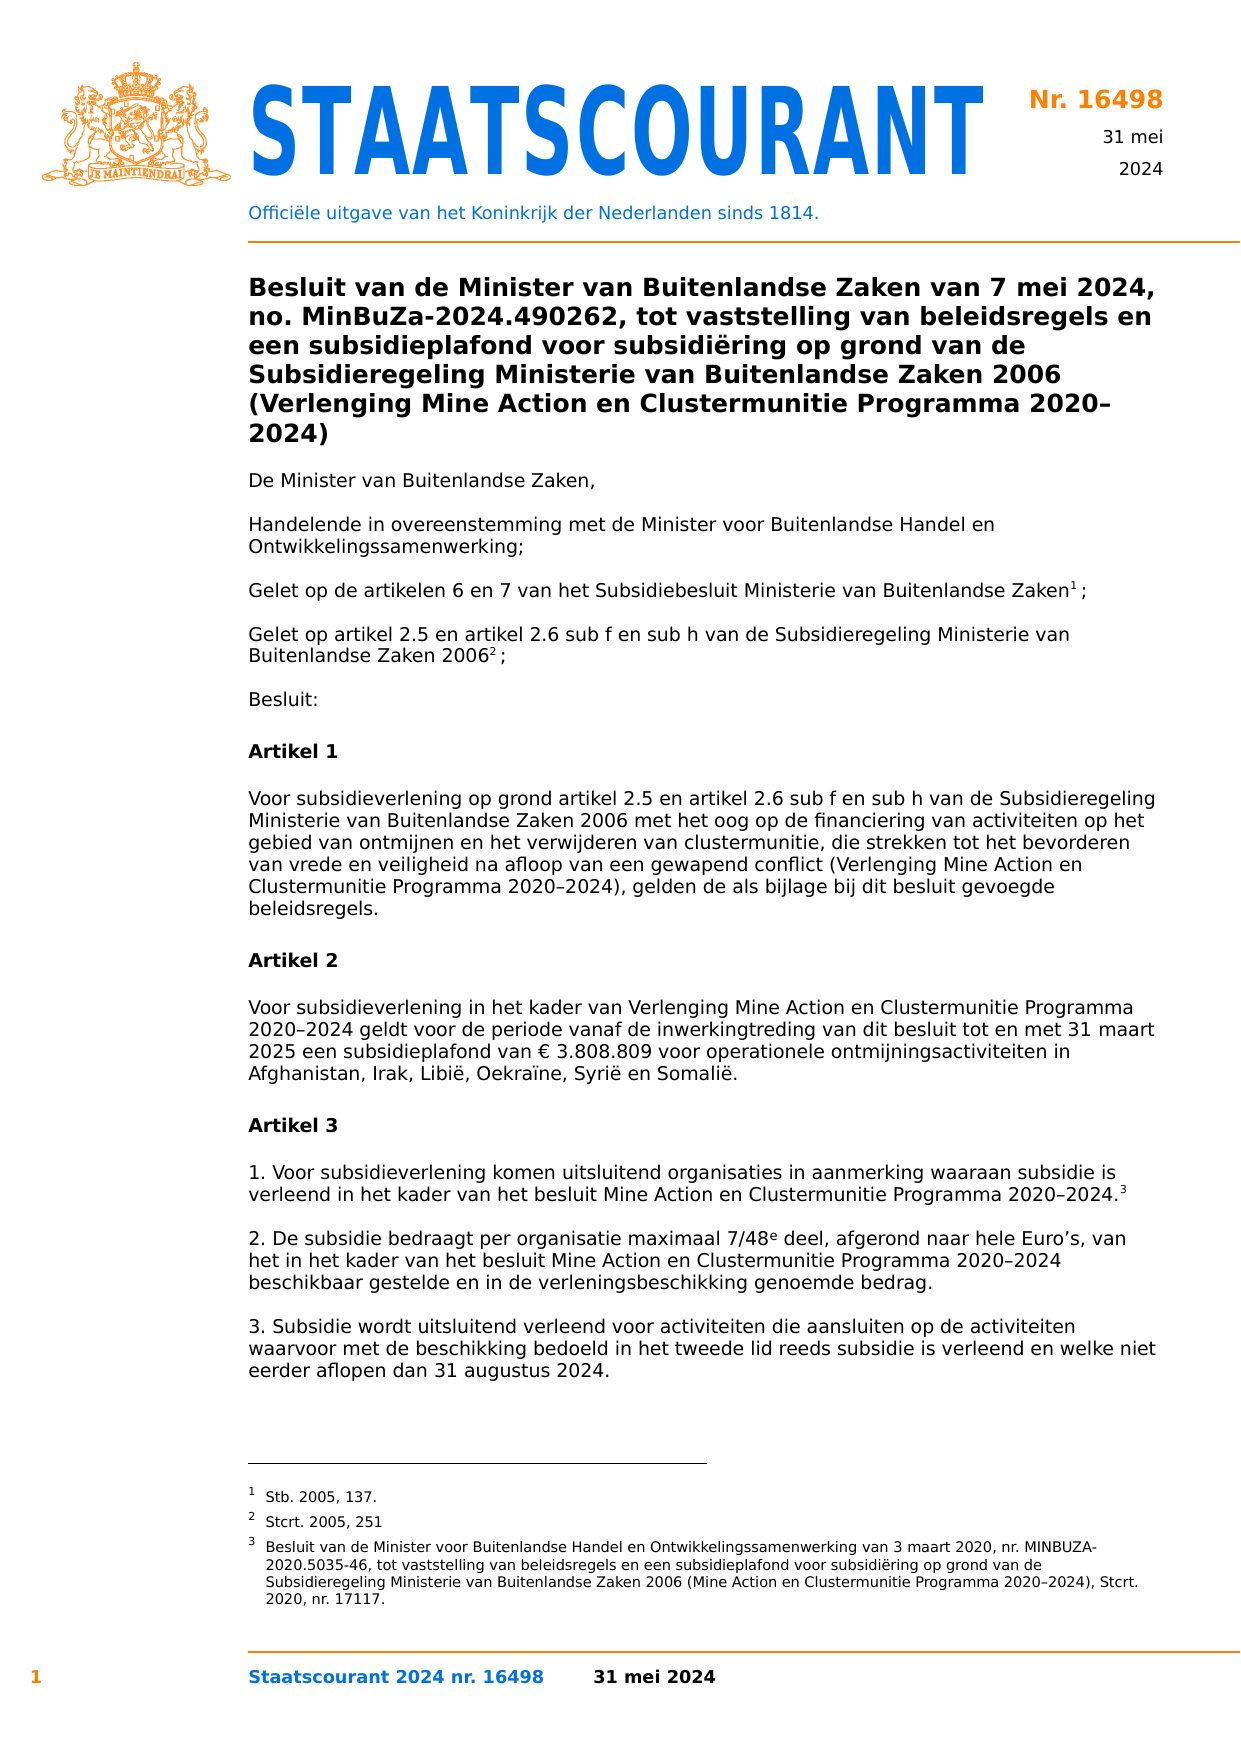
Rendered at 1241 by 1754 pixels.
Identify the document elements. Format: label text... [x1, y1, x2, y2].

text Voor subsidieverlening in het kader van Verlenging Mine Action en Clustermunitie Programma 2020–2024 geldt voor de periode vanaf de inwerkingtreding van dit besluit tot en met 31 maart 2025 een subsidieplafond van € 3.808.809 voor operationele ontmijningsactiviteiten in Afghanistan, Irak, Libië, Oekraïne, Syrië en Somalië. [248, 997, 1163, 1085]
subtitle Artikel 2 [248, 950, 1163, 972]
table_cell Officiële uitgave van het Koninkrijk der Nederlanden sinds 1814. [248, 203, 1240, 241]
text Stb. 2005, 137. [248, 1485, 1163, 1507]
text Handelende in overeenstemming met de Minister voor Buitenlandse Handel en Ontwikkelingssamenwerking; [248, 514, 1163, 558]
text Gelet op artikel 2.5 en artikel 2.6 sub f en sub h van de Subsidieregeling Ministerie van Buitenlandse Zaken 2006; [248, 623, 1163, 667]
text Besluit van de Minister voor Buitenlandse Handel en Ontwikkelingssamenwerking van 3 maart 2020, nr. MINBUZA-2020.5035-46, tot vaststelling van beleidsregels en een subsidieplafond voor subsidiëring op grond van de Subsidieregeling Ministerie van Buitenlandse Zaken 2006 (Mine Action en Clustermunitie Programma 2020–2024), Stcrt. 2020, nr. 17117. [248, 1535, 1163, 1608]
table_cell 2024 [998, 153, 1240, 203]
table_header Nr. 16498 [998, 62, 1240, 121]
table_header [25, 62, 248, 241]
text De Minister van Buitenlandse Zaken, [248, 470, 1163, 492]
text 1. Voor subsidieverlening komen uitsluitend organisaties in aanmerking waaraan subsidie is verleend in het kader van het besluit Mine Action en Clustermunitie Programma 2020–2024. [248, 1162, 1163, 1206]
text Besluit: [248, 689, 1163, 711]
text 3. Subsidie wordt uitsluitend verleend voor activiteiten die aansluiten op de activiteiten waarvoor met de beschikking bedoeld in het tweede lid reeds subsidie is verleend en welke niet eerder aflopen dan 31 augustus 2024. [248, 1316, 1163, 1382]
text Stcrt. 2005, 251 [248, 1510, 1163, 1532]
text Voor subsidieverlening op grond artikel 2.5 en artikel 2.6 sub f en sub h van de Subsidieregeling Ministerie van Buitenlandse Zaken 2006 met het oog op de financiering van activiteiten op het gebied van ontmijnen en het verwijderen van clustermunitie, die strekken tot het bevorderen van vrede en veiligheid na afloop van een gewapend conflict (Verlenging Mine Action en Clustermunitie Programma 2020–2024), gelden de als bijlage bij dit besluit gevoegde beleidsregels. [248, 788, 1163, 920]
text 2. De subsidie bedraagt per organisatie maximaal 7/48e deel, afgerond naar hele Euro’s, van het in het kader van het besluit Mine Action en Clustermunitie Programma 2020–2024 beschikbaar gestelde en in de verleningsbeschikking genoemde bedrag. [248, 1228, 1163, 1294]
table_cell 31 mei [998, 121, 1240, 153]
table_header STAATSCOURANT [248, 62, 998, 203]
subtitle Artikel 1 [248, 741, 1163, 763]
text Gelet op de artikelen 6 en 7 van het Subsidiebesluit Ministerie van Buitenlandse Zaken; [248, 579, 1163, 602]
picture [41, 62, 231, 186]
subtitle Besluit van de Minister van Buitenlandse Zaken van 7 mei 2024, no. MinBuZa-2024.490262, tot vaststelling van beleidsregels en een subsidieplafond voor subsidiëring op grond van de Subsidieregeling Ministerie van Buitenlandse Zaken 2006 (Verlenging Mine Action en Clustermunitie Programma 2020–2024) [248, 273, 1163, 448]
subtitle Artikel 3 [248, 1115, 1163, 1137]
